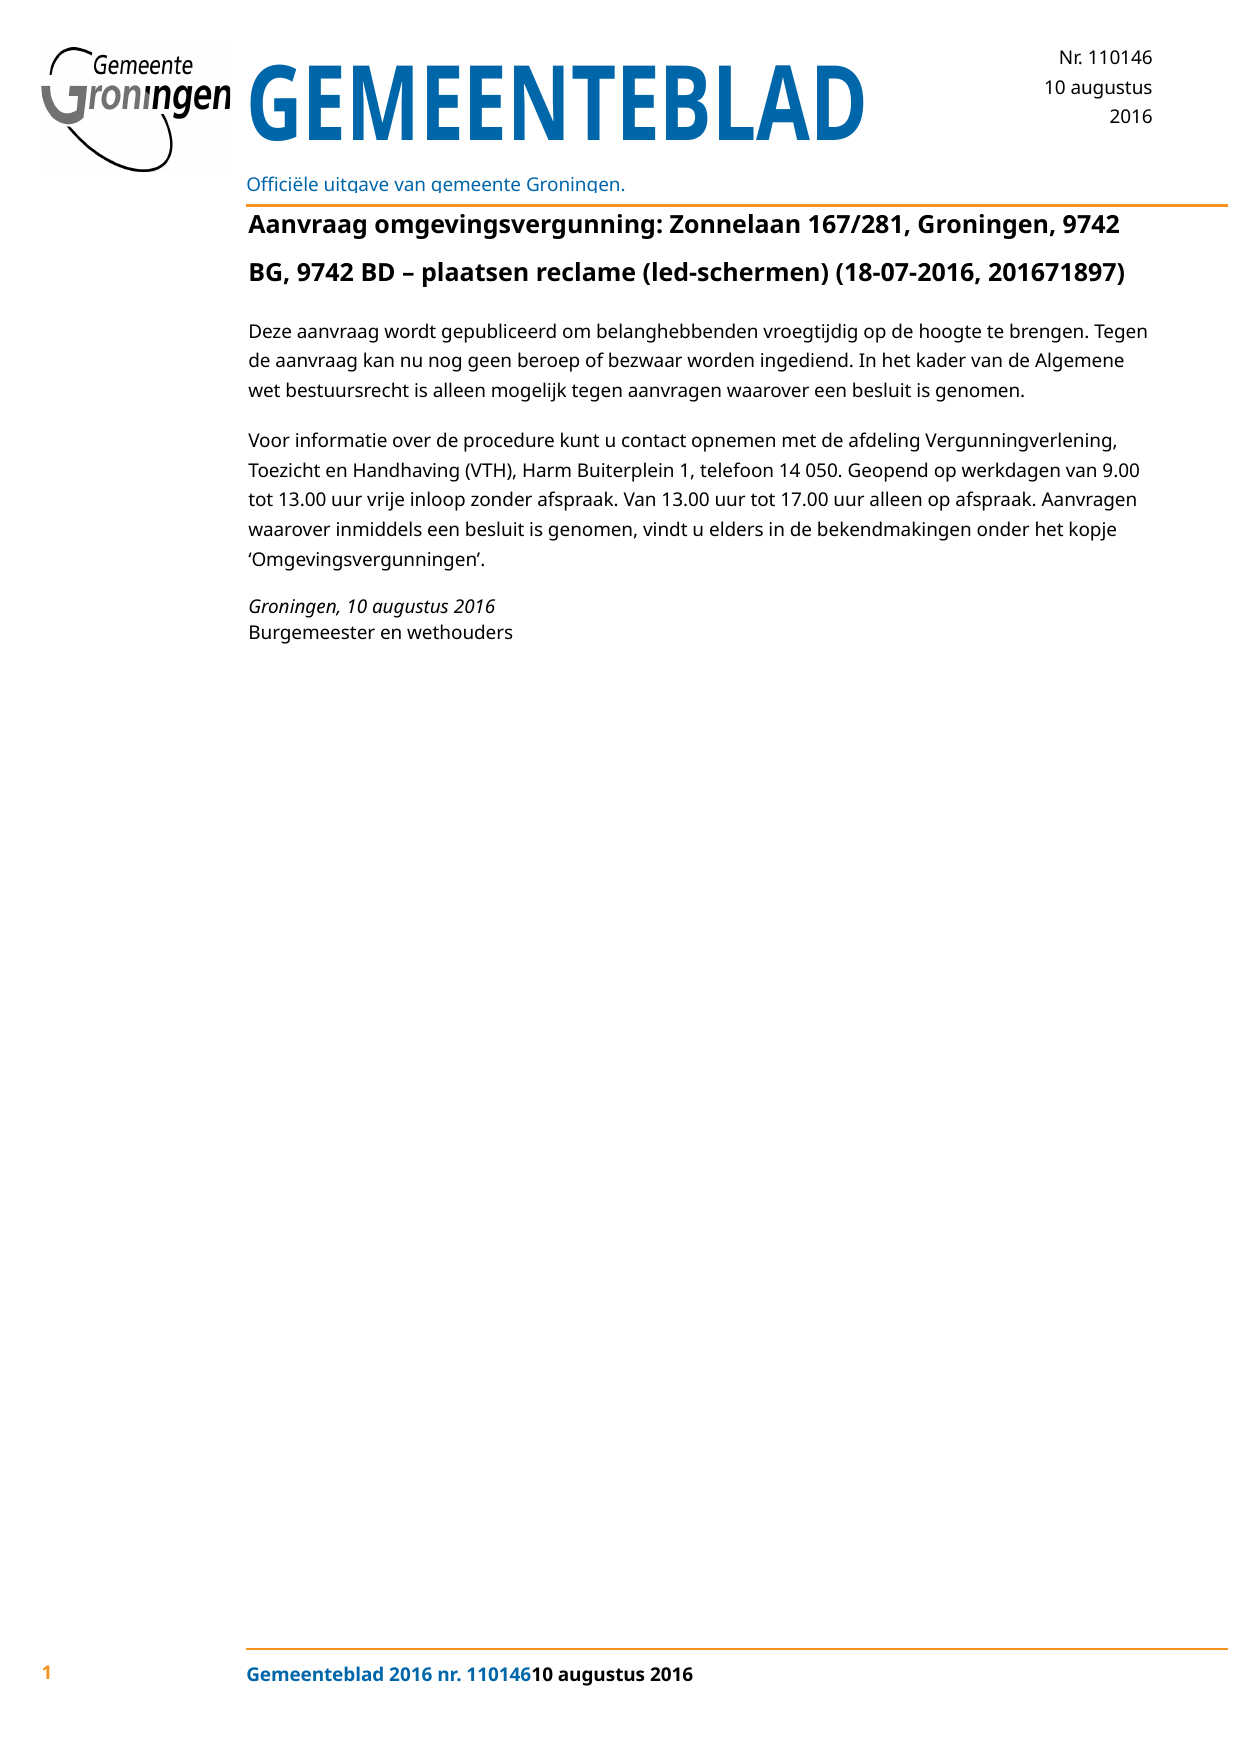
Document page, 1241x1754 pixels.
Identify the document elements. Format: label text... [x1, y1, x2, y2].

text Burgemeester en wethouders [248, 619, 1152, 645]
text Aanvraag omgevingsvergunning: Zonnelaan 167/281, Groningen, 9742 BG, 9742 BD – plaatsen reclame (led-schermen) (18-07-2016, 201671897) [248, 207, 1152, 288]
picture [41, 47, 231, 172]
text Groningen, 10 augustus 2016 [248, 594, 1152, 619]
text Deze aanvraag wordt gepubliceerd om belanghebbenden vroegtijdig op de hoogte te brengen. Tegen de aanvraag kan nu nog geen beroep of bezwaar worden ingediend. In het kader van de Algemene wet bestuursrecht is alleen mogelijk tegen aanvragen waarover een besluit is genomen. [248, 318, 1152, 403]
text Voor informatie over de procedure kunt u contact opnemen met de afdeling Vergunningverlening, Toezicht en Handhaving (VTH), Harm Buiterplein 1, telefoon 14 050. Geopend op werkdagen van 9.00 tot 13.00 uur vrije inloop zonder afspraak. Van 13.00 uur tot 17.00 uur alleen op afspraak. Aanvragen waarover inmiddels een besluit is genomen, vindt u elders in de bekendmakingen onder het kopje ‘Omgevingsvergunningen’. [248, 427, 1152, 572]
